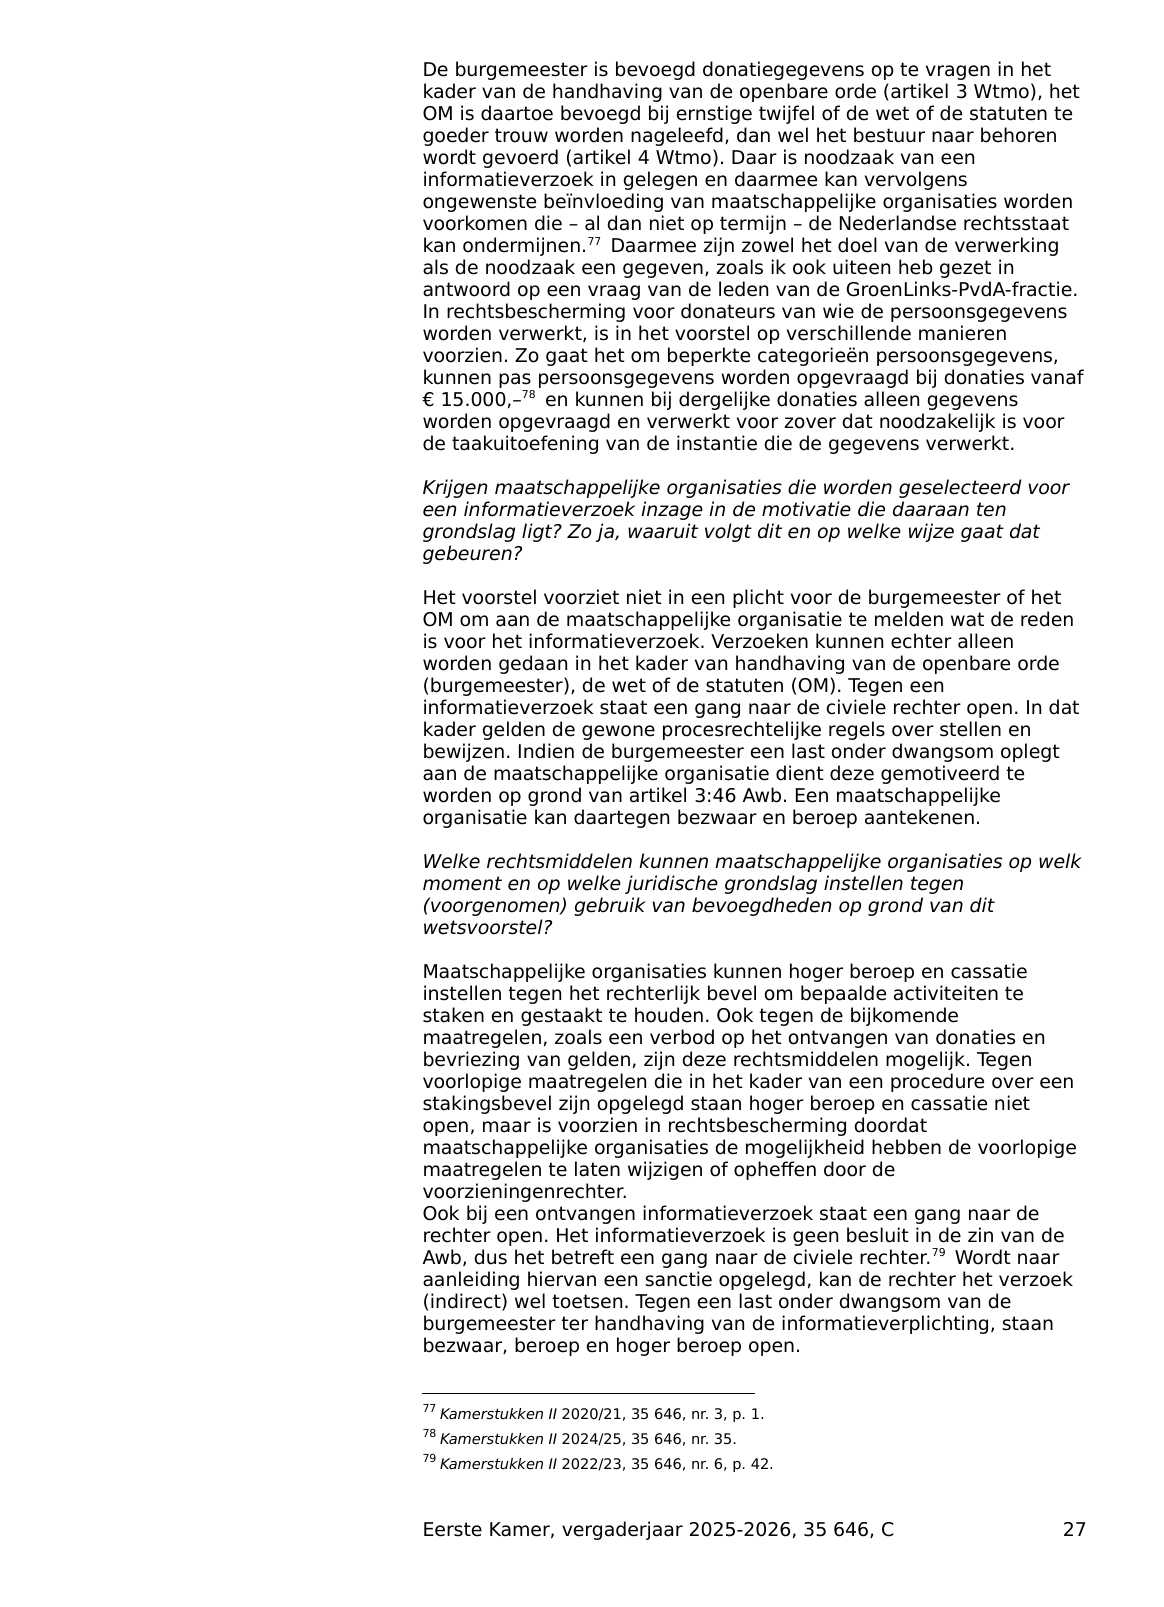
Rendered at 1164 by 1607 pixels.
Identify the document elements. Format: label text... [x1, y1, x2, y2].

text Kamerstukken II 2022/23, 35 646, nr. 6, p. 42. [422, 1452, 1087, 1474]
text Welke rechtsmiddelen kunnen maatschappelijke organisaties op welk moment en op welke juridische grondslag instellen tegen (voorgenomen) gebruik van bevoegdheden op grond van dit wetsvoorstel? [422, 851, 1087, 939]
text Maatschappelijke organisaties kunnen hoger beroep en cassatie instellen tegen het rechterlijk bevel om bepaalde activiteiten te staken en gestaakt te houden. Ook tegen de bijkomende maatregelen, zoals een verbod op het ontvangen van donaties en bevriezing van gelden, zijn deze rechtsmiddelen mogelijk. Tegen voorlopige maatregelen die in het kader van een procedure over een stakingsbevel zijn opgelegd staan hoger beroep en cassatie niet open, maar is voorzien in rechtsbescherming doordat maatschappelijke organisaties de mogelijkheid hebben de voorlopige maatregelen te laten wijzigen of opheffen door de voorzieningenrechter. [422, 961, 1087, 1203]
text Ook bij een ontvangen informatieverzoek staat een gang naar de rechter open. Het informatieverzoek is geen besluit in de zin van de Awb, dus het betreft een gang naar de civiele rechter. Wordt naar aanleiding hiervan een sanctie opgelegd, kan de rechter het verzoek (indirect) wel toetsen. Tegen een last onder dwangsom van de burgemeester ter handhaving van de informatieverplichting, staan bezwaar, beroep en hoger beroep open. [422, 1203, 1087, 1357]
text Het voorstel voorziet niet in een plicht voor de burgemeester of het OM om aan de maatschappelijke organisatie te melden wat de reden is voor het informatieverzoek. Verzoeken kunnen echter alleen worden gedaan in het kader van handhaving van de openbare orde (burgemeester), de wet of de statuten (OM). Tegen een informatieverzoek staat een gang naar de civiele rechter open. In dat kader gelden de gewone procesrechtelijke regels over stellen en bewijzen. Indien de burgemeester een last onder dwangsom oplegt aan de maatschappelijke organisatie dient deze gemotiveerd te worden op grond van artikel 3:46 Awb. Een maatschappelijke organisatie kan daartegen bezwaar en beroep aantekenen. [422, 587, 1087, 829]
text Kamerstukken II 2020/21, 35 646, nr. 3, p. 1. [422, 1402, 1087, 1424]
text Krijgen maatschappelijke organisaties die worden geselecteerd voor een informatieverzoek inzage in de motivatie die daaraan ten grondslag ligt? Zo ja, waaruit volgt dit en op welke wijze gaat dat gebeuren? [422, 477, 1087, 565]
text De burgemeester is bevoegd donatiegegevens op te vragen in het kader van de handhaving van de openbare orde (artikel 3 Wtmo), het OM is daartoe bevoegd bij ernstige twijfel of de wet of de statuten te goeder trouw worden nageleefd, dan wel het bestuur naar behoren wordt gevoerd (artikel 4 Wtmo). Daar is noodzaak van een informatieverzoek in gelegen en daarmee kan vervolgens ongewenste beïnvloeding van maatschappelijke organisaties worden voorkomen die – al dan niet op termijn – de Nederlandse rechtsstaat kan ondermijnen. Daarmee zijn zowel het doel van de verwerking als de noodzaak een gegeven, zoals ik ook uiteen heb gezet in antwoord op een vraag van de leden van de GroenLinks-PvdA-fractie. In rechtsbescherming voor donateurs van wie de persoonsgegevens worden verwerkt, is in het voorstel op verschillende manieren voorzien. Zo gaat het om beperkte categorieën persoonsgegevens, kunnen pas persoonsgegevens worden opgevraagd bij donaties vanaf € 15.000,– en kunnen bij dergelijke donaties alleen gegevens worden opgevraagd en verwerkt voor zover dat noodzakelijk is voor de taakuitoefening van de instantie die de gegevens verwerkt. [422, 59, 1087, 455]
text Kamerstukken II 2024/25, 35 646, nr. 35. [422, 1427, 1087, 1449]
